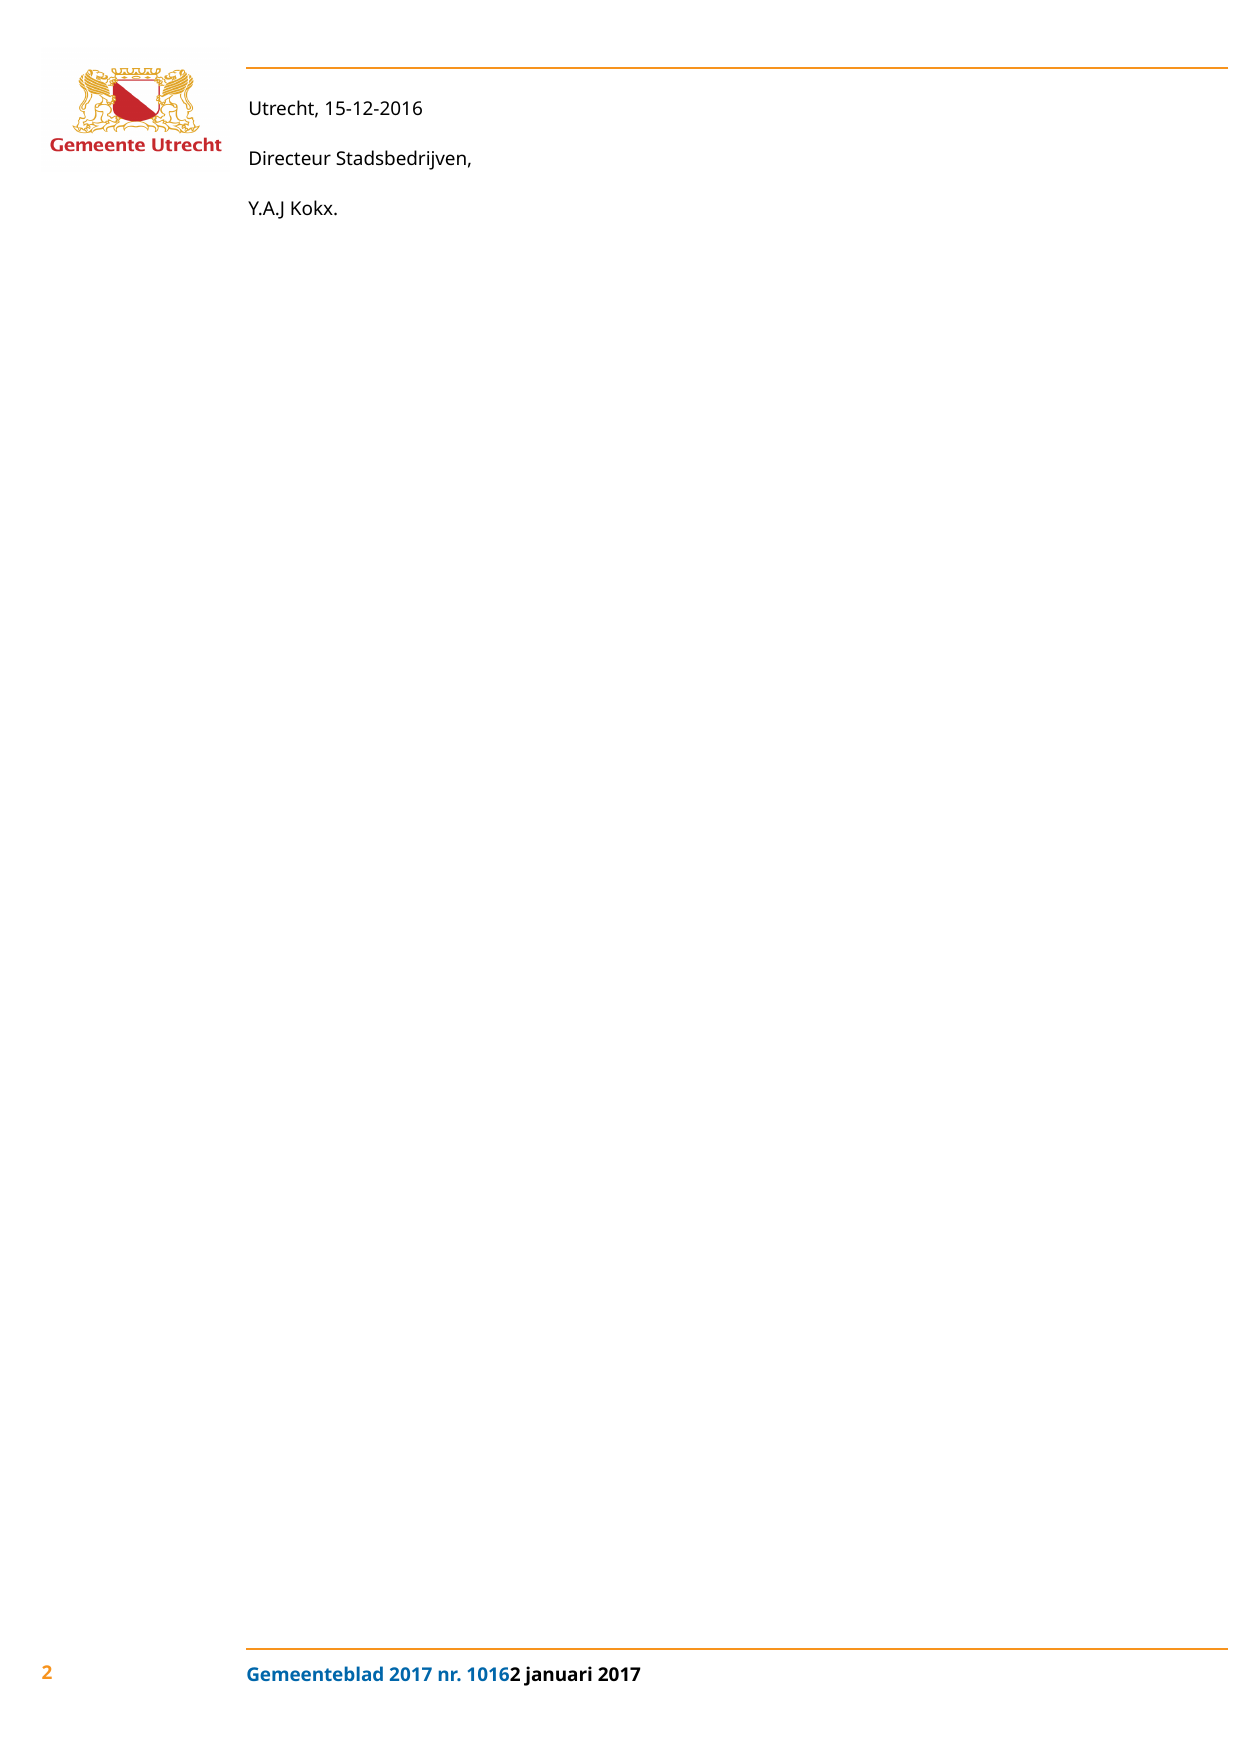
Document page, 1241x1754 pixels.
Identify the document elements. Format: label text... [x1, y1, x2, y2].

picture [41, 47, 231, 172]
text Utrecht, 15-12-2016 [248, 95, 1152, 121]
text Y.A.J Kokx. [248, 196, 1152, 221]
text Directeur Stadsbedrijven, [248, 145, 1152, 171]
